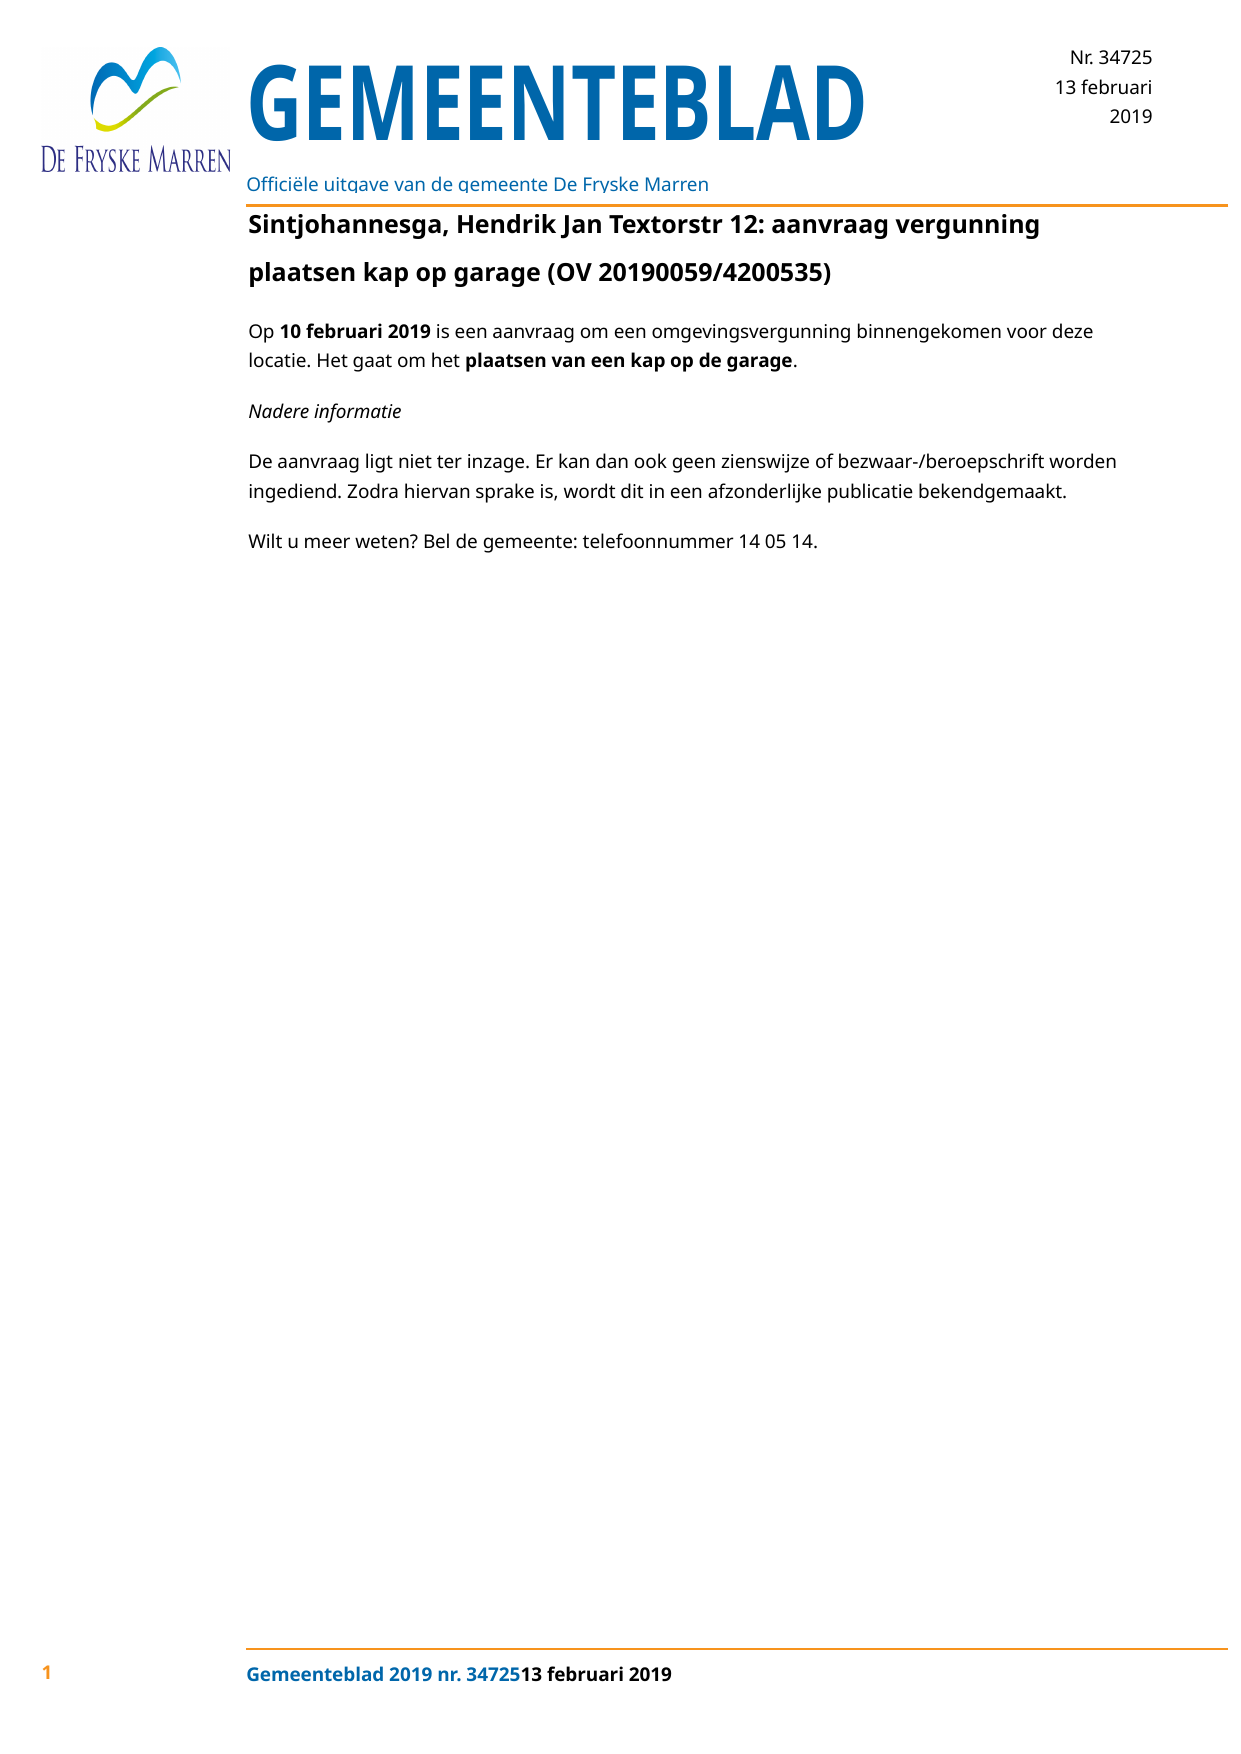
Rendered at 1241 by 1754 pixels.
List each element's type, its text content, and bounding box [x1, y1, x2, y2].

text Sintjohannesga, Hendrik Jan Textorstr 12: aanvraag vergunning plaatsen kap op garage (OV 20190059/4200535) [248, 207, 1152, 288]
text Wilt u meer weten? Bel de gemeente: telefoonnummer 14 05 14. [248, 528, 1152, 554]
text De aanvraag ligt niet ter inzage. Er kan dan ook geen zienswijze of bezwaar-/beroepschrift worden ingediend. Zodra hiervan sprake is, wordt dit in een afzonderlijke publicatie bekendgemaakt. [248, 448, 1152, 504]
text Nadere informatie [248, 398, 1152, 424]
picture [41, 47, 231, 172]
text Op 10 februari 2019 is een aanvraag om een omgevingsvergunning binnengekomen voor deze locatie. Het gaat om het plaatsen van een kap op de garage. [248, 318, 1152, 373]
